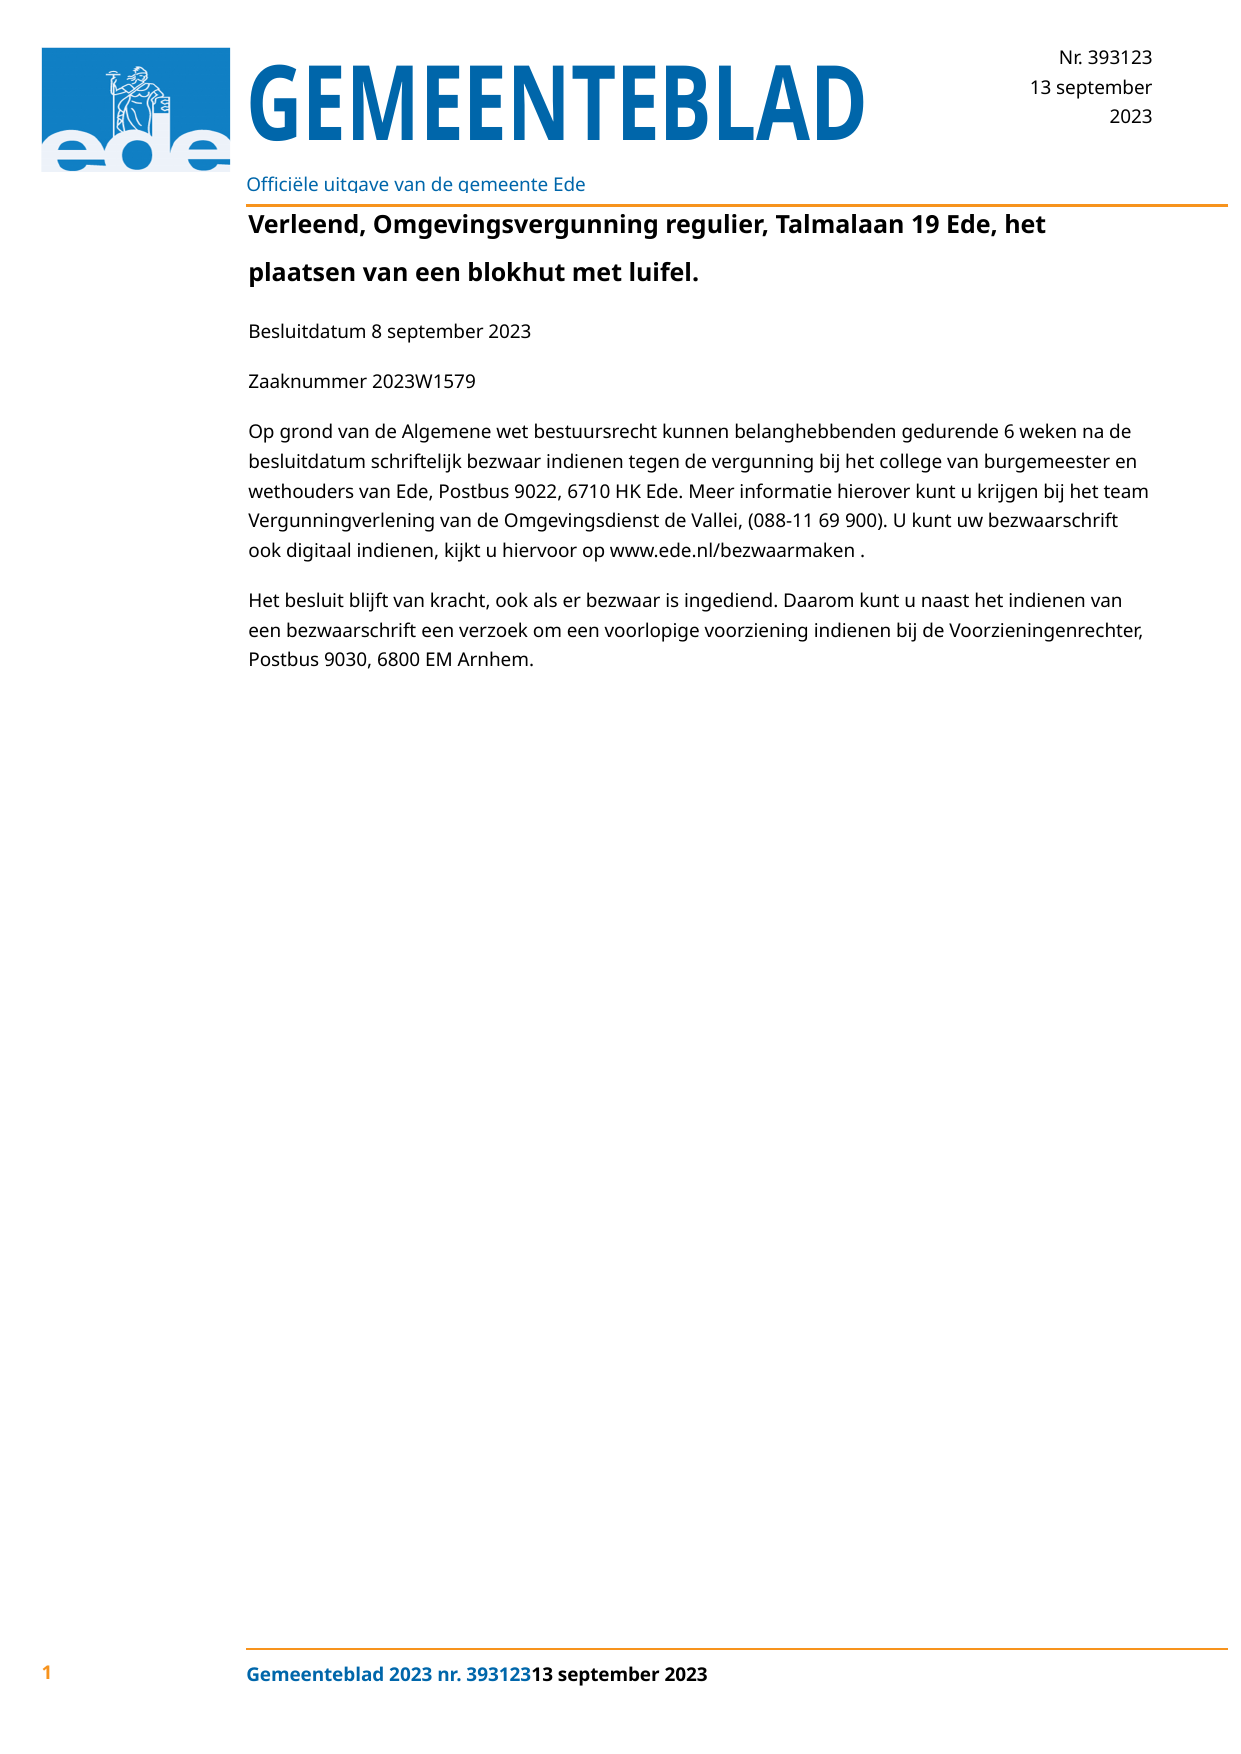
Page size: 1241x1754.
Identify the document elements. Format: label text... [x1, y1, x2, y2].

picture [41, 47, 231, 172]
text Verleend, Omgevingsvergunning regulier, Talmalaan 19 Ede, het plaatsen van een blokhut met luifel. [248, 207, 1152, 288]
text Op grond van de Algemene wet bestuursrecht kunnen belanghebbenden gedurende 6 weken na de besluitdatum schriftelijk bezwaar indienen tegen de vergunning bij het college van burgemeester en wethouders van Ede, Postbus 9022, 6710 HK Ede. Meer informatie hierover kunt u krijgen bij het team Vergunningverlening van de Omgevingsdienst de Vallei, (088-11 69 900). U kunt uw bezwaarschrift ook digitaal indienen, kijkt u hiervoor op www.ede.nl/bezwaarmaken . [248, 419, 1152, 563]
text Zaaknummer 2023W1579 [248, 368, 1152, 394]
text Het besluit blijft van kracht, ook als er bezwaar is ingediend. Daarom kunt u naast het indienen van een bezwaarschrift een verzoek om een voorlopige voorziening indienen bij de Voorzieningenrechter, Postbus 9030, 6800 EM Arnhem. [248, 587, 1152, 672]
text Besluitdatum 8 september 2023 [248, 318, 1152, 344]
